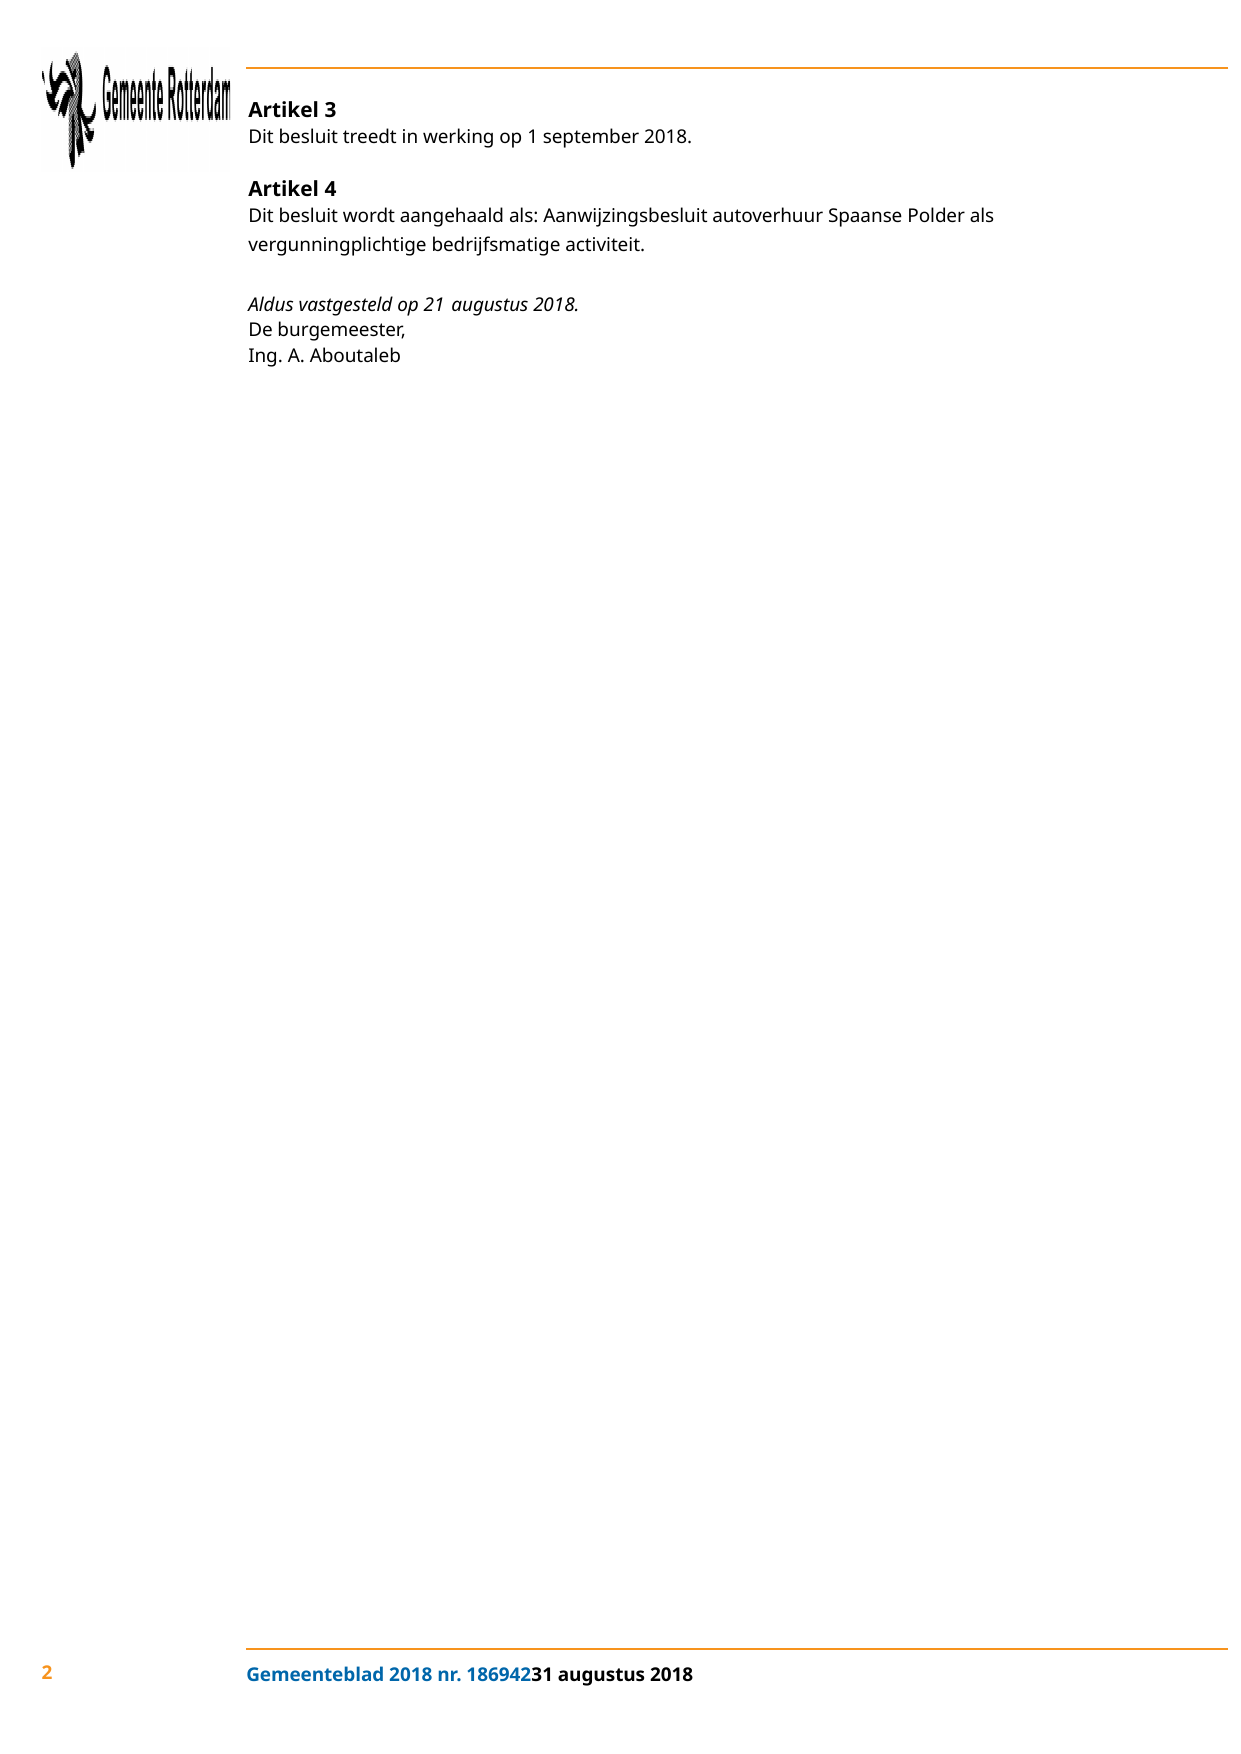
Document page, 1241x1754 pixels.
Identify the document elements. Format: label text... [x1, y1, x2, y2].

text Artikel 3 [248, 95, 1152, 123]
picture [41, 47, 231, 172]
text Dit besluit wordt aangehaald als: Aanwijzingsbesluit autoverhuur Spaanse Polder als vergunningplichtige bedrijfsmatige activiteit. [248, 202, 1152, 257]
text Dit besluit treedt in werking op 1 september 2018. [248, 123, 1152, 149]
text Ing. A. Aboutaleb [248, 342, 1152, 368]
text Artikel 4 [248, 174, 1152, 202]
text Aldus vastgesteld op 21 augustus 2018. [248, 291, 1152, 317]
text De burgemeester, [248, 317, 1152, 342]
